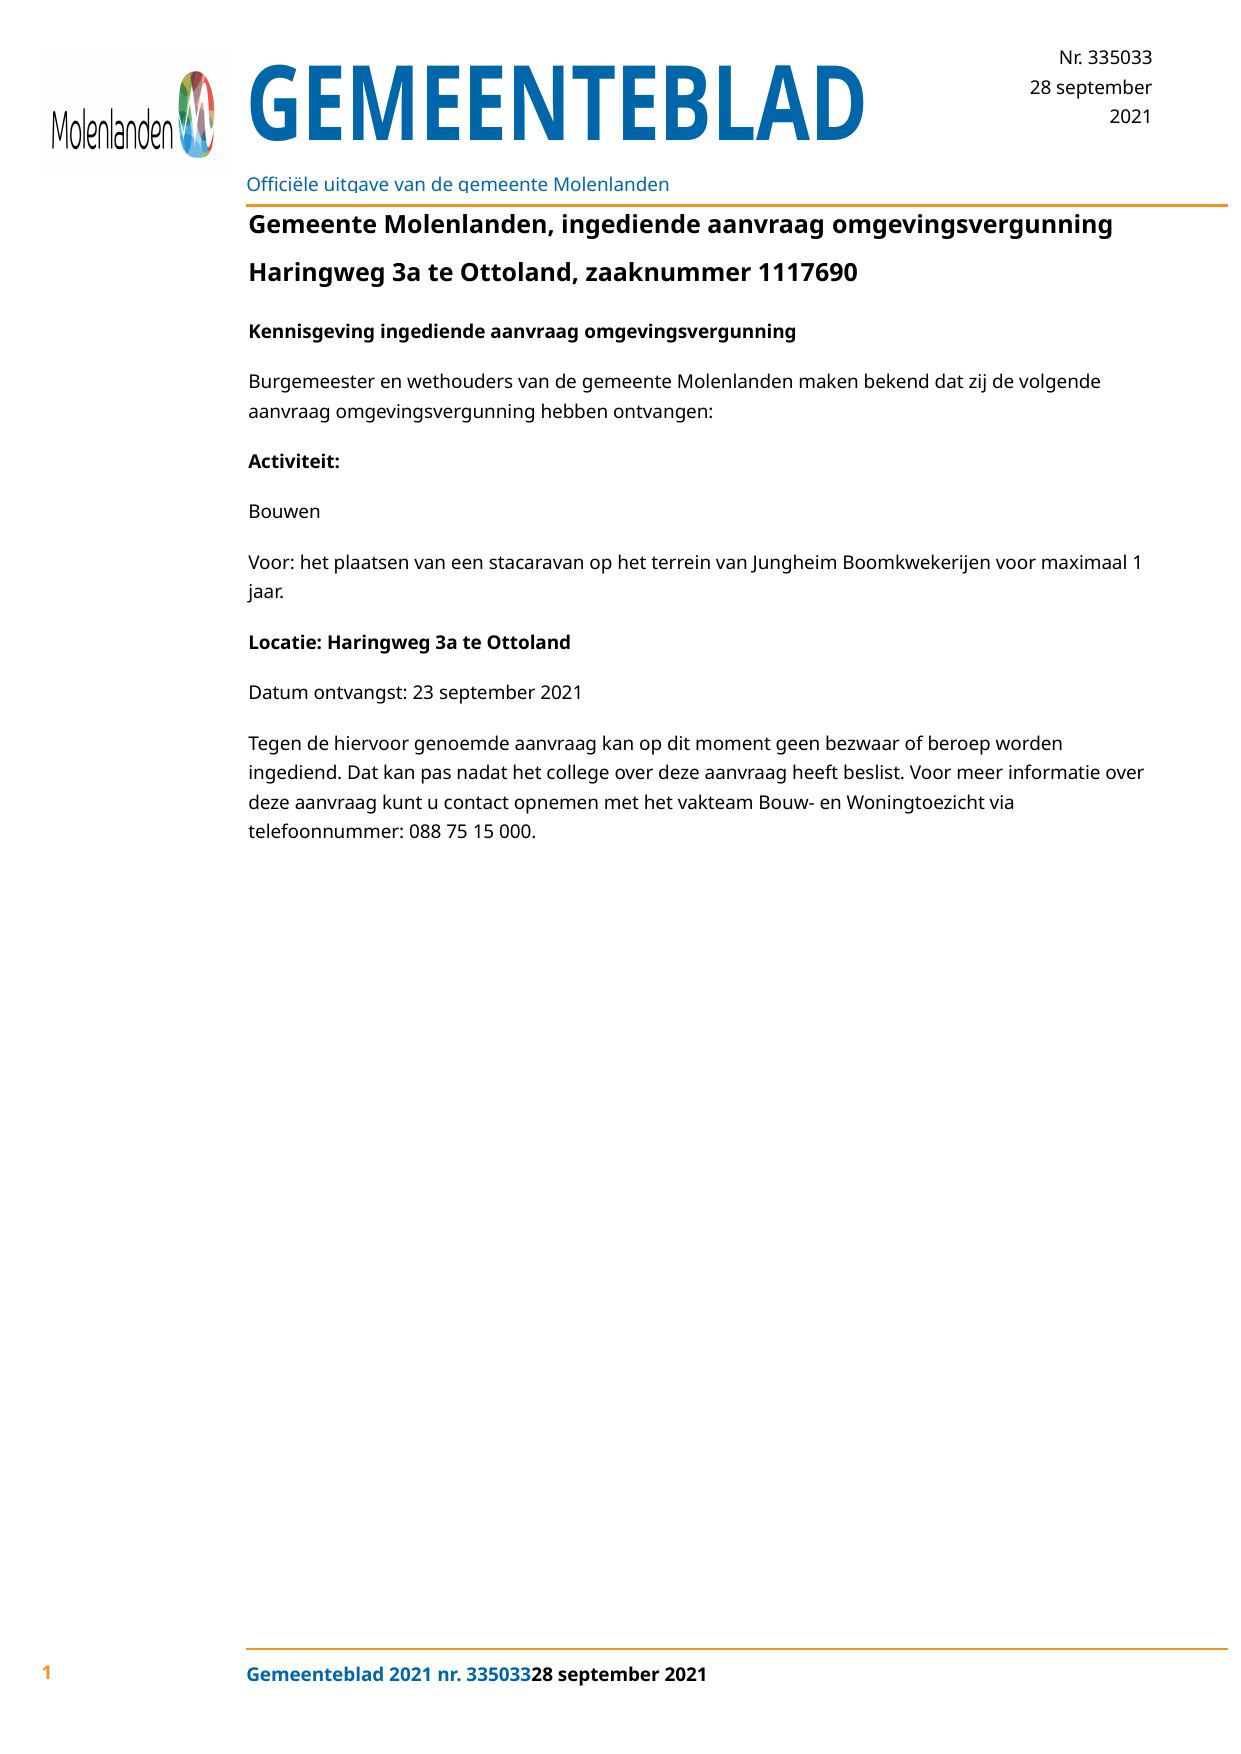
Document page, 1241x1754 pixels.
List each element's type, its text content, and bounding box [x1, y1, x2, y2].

text Locatie: Haringweg 3a te Ottoland [248, 629, 1152, 655]
picture [41, 47, 231, 172]
text Voor: het plaatsen van een stacaravan op het terrein van Jungheim Boomkwekerijen voor maximaal 1 jaar. [248, 549, 1152, 604]
text Bouwen [248, 499, 1152, 524]
text Kennisgeving ingediende aanvraag omgevingsvergunning [248, 318, 1152, 344]
text Tegen de hiervoor genoemde aanvraag kan op dit moment geen bezwaar of beroep worden ingediend. Dat kan pas nadat het college over deze aanvraag heeft beslist. Voor meer informatie over deze aanvraag kunt u contact opnemen met het vakteam Bouw- en Woningtoezicht via telefoonnummer: 088 75 15 000. [248, 730, 1152, 844]
text Burgemeester en wethouders van de gemeente Molenlanden maken bekend dat zij de volgende aanvraag omgevingsvergunning hebben ontvangen: [248, 368, 1152, 424]
text Datum ontvangst: 23 september 2021 [248, 679, 1152, 705]
text Gemeente Molenlanden, ingediende aanvraag omgevingsvergunning Haringweg 3a te Ottoland, zaaknummer 1117690 [248, 207, 1152, 288]
text Activiteit: [248, 448, 1152, 474]
